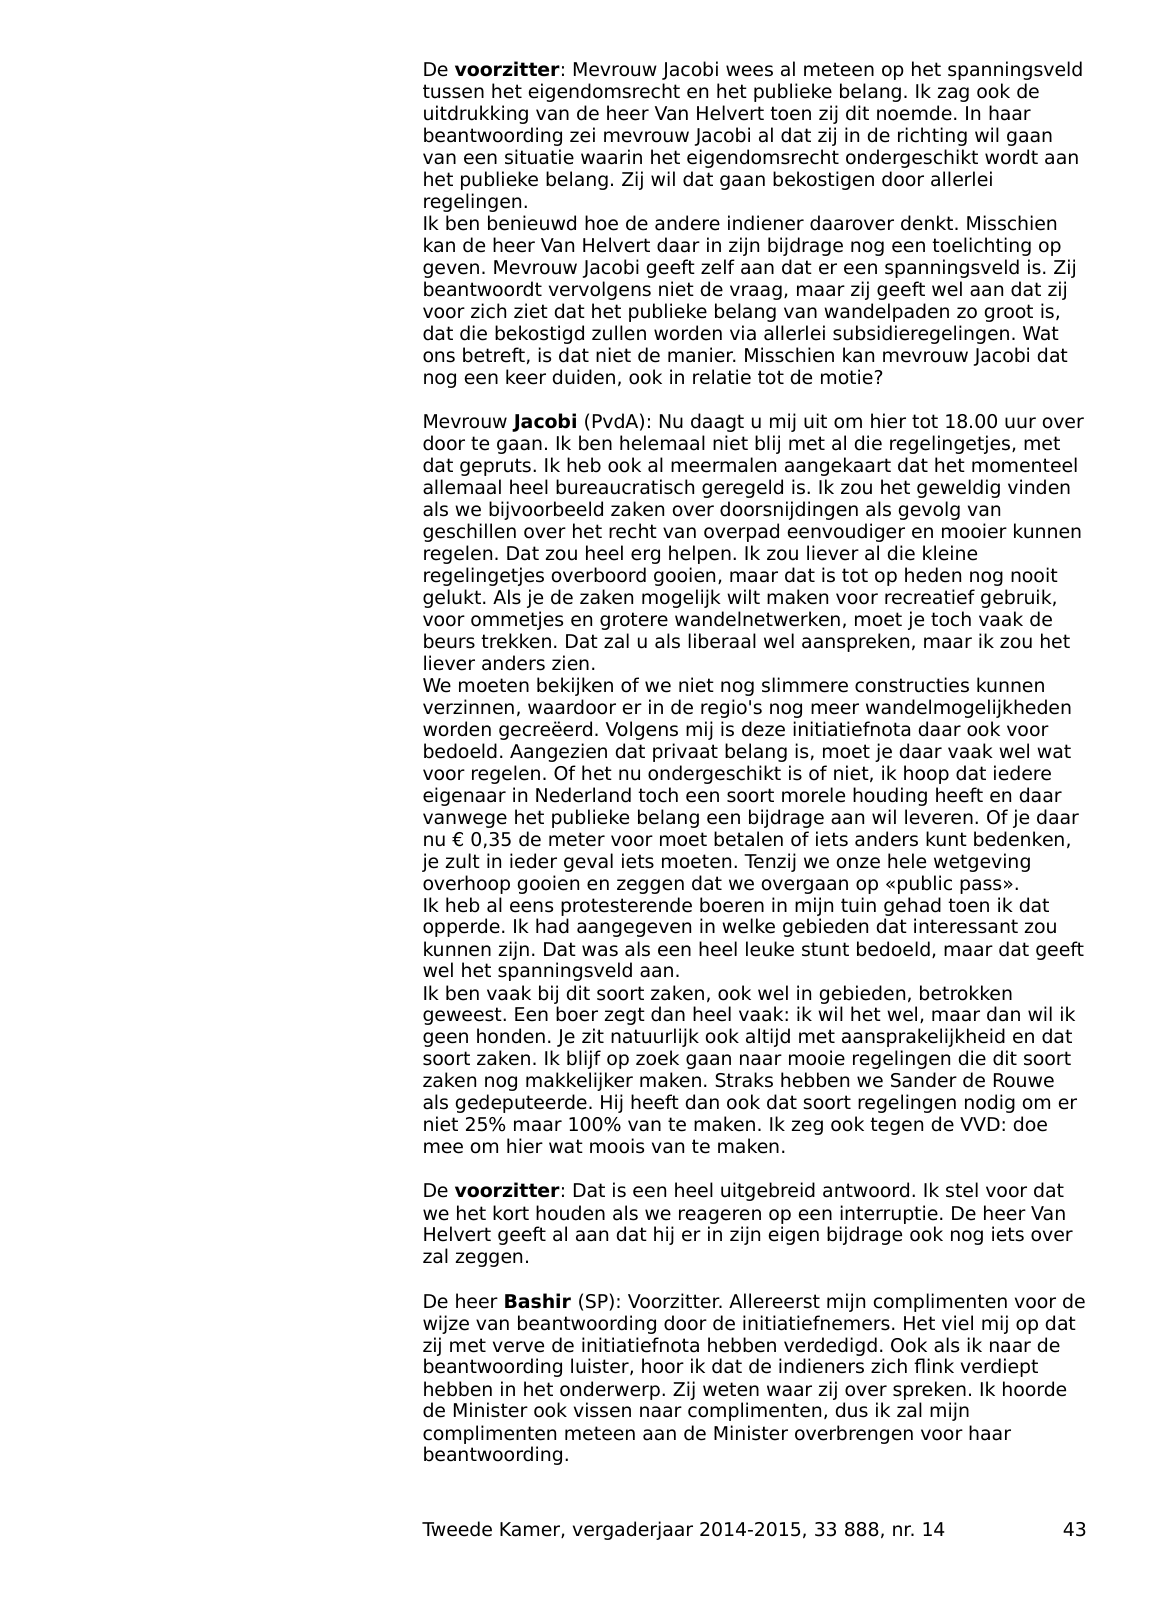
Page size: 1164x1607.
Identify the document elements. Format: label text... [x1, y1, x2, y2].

text Ik heb al eens protesterende boeren in mijn tuin gehad toen ik dat opperde. Ik had aangegeven in welke gebieden dat interessant zou kunnen zijn. Dat was als een heel leuke stunt bedoeld, maar dat geeft wel het spanningsveld aan. [422, 894, 1087, 982]
text De voorzitter: Mevrouw Jacobi wees al meteen op het spanningsveld tussen het eigendomsrecht en het publieke belang. Ik zag ook de uitdrukking van de heer Van Helvert toen zij dit noemde. In haar beantwoording zei mevrouw Jacobi al dat zij in de richting wil gaan van een situatie waarin het eigendomsrecht ondergeschikt wordt aan het publieke belang. Zij wil dat gaan bekostigen door allerlei regelingen. [422, 59, 1087, 213]
text De voorzitter: Dat is een heel uitgebreid antwoord. Ik stel voor dat we het kort houden als we reageren op een interruptie. De heer Van Helvert geeft al aan dat hij er in zijn eigen bijdrage ook nog iets over zal zeggen. [422, 1180, 1087, 1268]
text De heer Bashir (SP): Voorzitter. Allereerst mijn complimenten voor de wijze van beantwoording door de initiatiefnemers. Het viel mij op dat zij met verve de initiatiefnota hebben verdedigd. Ook als ik naar de beantwoording luister, hoor ik dat de indieners zich flink verdiept hebben in het onderwerp. Zij weten waar zij over spreken. Ik hoorde de Minister ook vissen naar complimenten, dus ik zal mijn complimenten meteen aan de Minister overbrengen voor haar beantwoording. [422, 1291, 1087, 1466]
text Mevrouw Jacobi (PvdA): Nu daagt u mij uit om hier tot 18.00 uur over door te gaan. Ik ben helemaal niet blij met al die regelingetjes, met dat gepruts. Ik heb ook al meermalen aangekaart dat het momenteel allemaal heel bureaucratisch geregeld is. Ik zou het geweldig vinden als we bijvoorbeeld zaken over doorsnijdingen als gevolg van geschillen over het recht van overpad eenvoudiger en mooier kunnen regelen. Dat zou heel erg helpen. Ik zou liever al die kleine regelingetjes overboord gooien, maar dat is tot op heden nog nooit gelukt. Als je de zaken mogelijk wilt maken voor recreatief gebruik, voor ommetjes en grotere wandelnetwerken, moet je toch vaak de beurs trekken. Dat zal u als liberaal wel aanspreken, maar ik zou het liever anders zien. [422, 411, 1087, 675]
text Ik ben benieuwd hoe de andere indiener daarover denkt. Misschien kan de heer Van Helvert daar in zijn bijdrage nog een toelichting op geven. Mevrouw Jacobi geeft zelf aan dat er een spanningsveld is. Zij beantwoordt vervolgens niet de vraag, maar zij geeft wel aan dat zij voor zich ziet dat het publieke belang van wandelpaden zo groot is, dat die bekostigd zullen worden via allerlei subsidieregelingen. Wat ons betreft, is dat niet de manier. Misschien kan mevrouw Jacobi dat nog een keer duiden, ook in relatie tot de motie? [422, 213, 1087, 389]
text Ik ben vaak bij dit soort zaken, ook wel in gebieden, betrokken geweest. Een boer zegt dan heel vaak: ik wil het wel, maar dan wil ik geen honden. Je zit natuurlijk ook altijd met aansprakelijkheid en dat soort zaken. Ik blijf op zoek gaan naar mooie regelingen die dit soort zaken nog makkelijker maken. Straks hebben we Sander de Rouwe als gedeputeerde. Hij heeft dan ook dat soort regelingen nodig om er niet 25% maar 100% van te maken. Ik zeg ook tegen de VVD: doe mee om hier wat moois van te maken. [422, 982, 1087, 1158]
text We moeten bekijken of we niet nog slimmere constructies kunnen verzinnen, waardoor er in de regio's nog meer wandelmogelijkheden worden gecreëerd. Volgens mij is deze initiatiefnota daar ook voor bedoeld. Aangezien dat privaat belang is, moet je daar vaak wel wat voor regelen. Of het nu ondergeschikt is of niet, ik hoop dat iedere eigenaar in Nederland toch een soort morele houding heeft en daar vanwege het publieke belang een bijdrage aan wil leveren. Of je daar nu € 0,35 de meter voor moet betalen of iets anders kunt bedenken, je zult in ieder geval iets moeten. Tenzij we onze hele wetgeving overhoop gooien en zeggen dat we overgaan op «public pass». [422, 675, 1087, 894]
